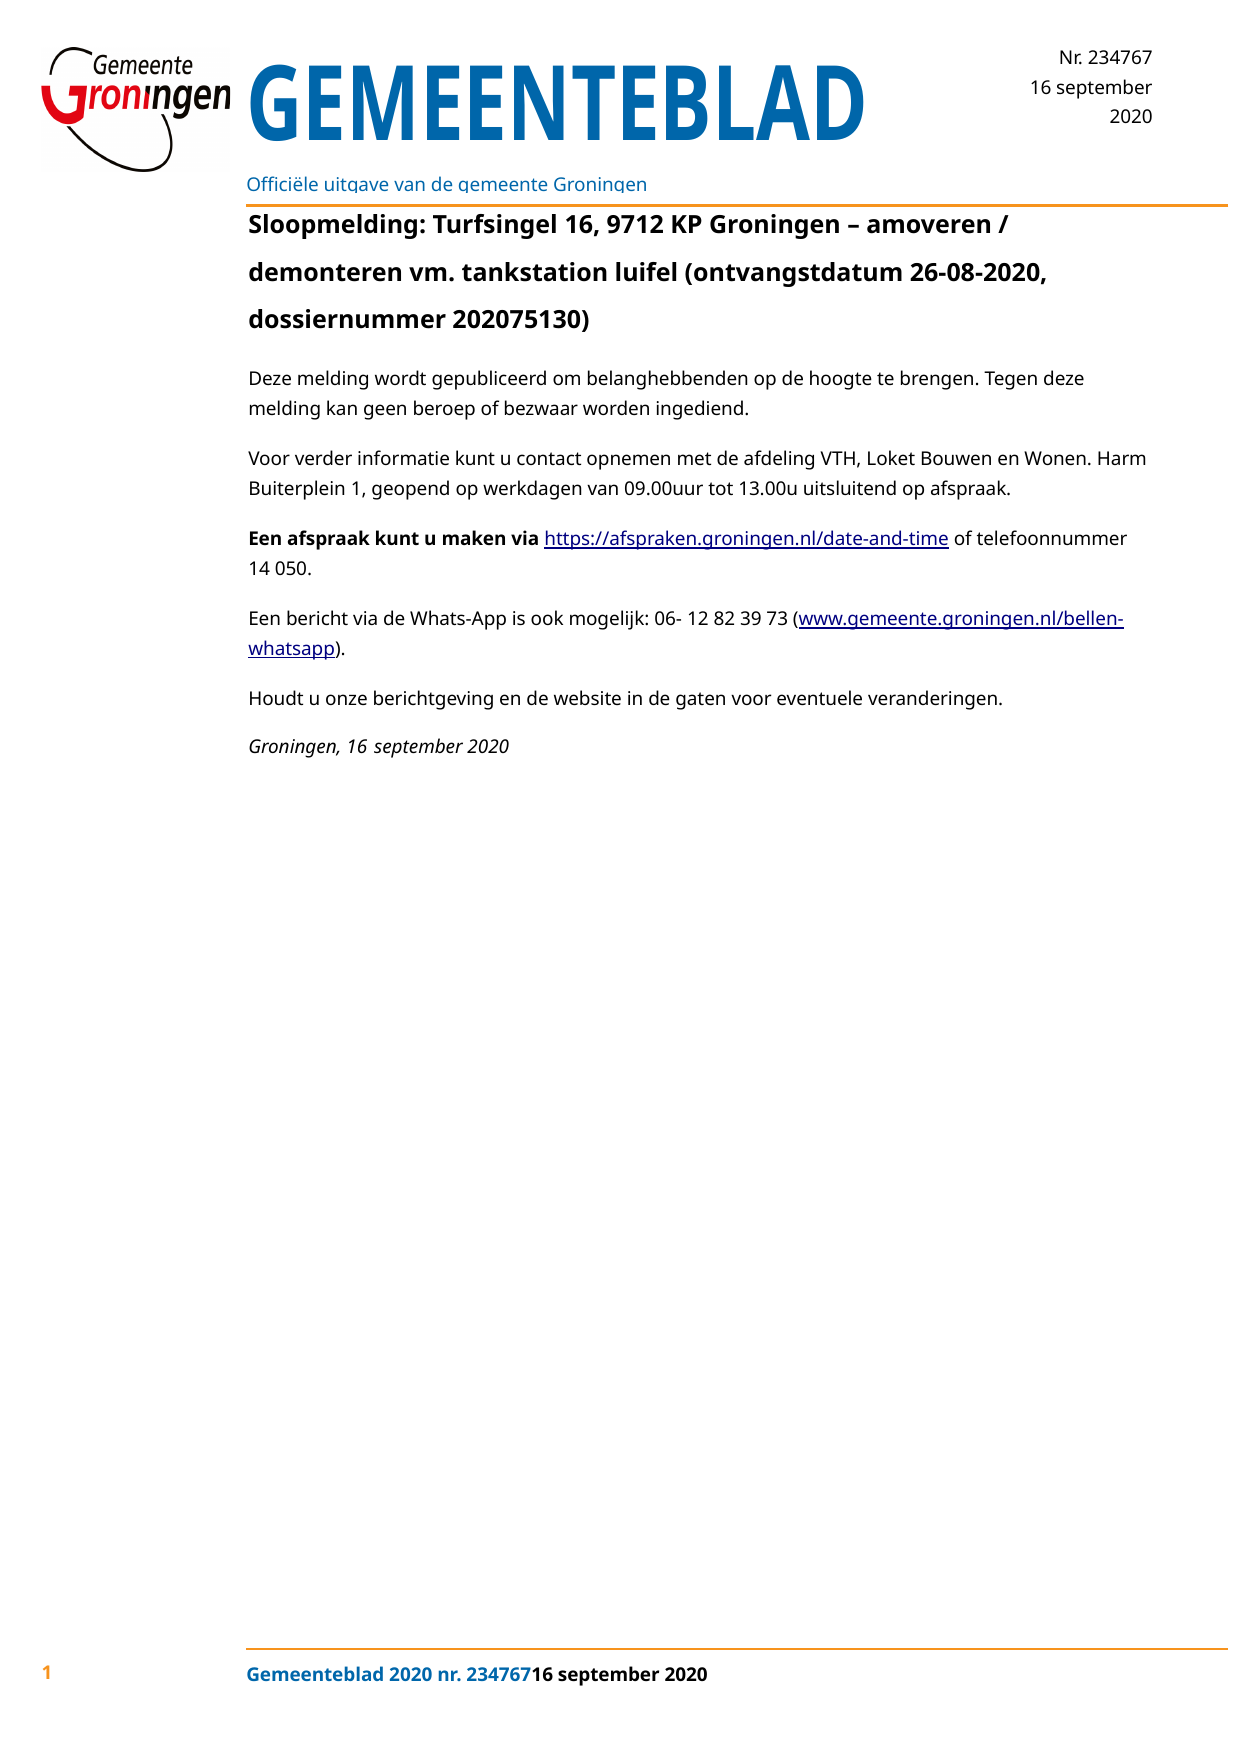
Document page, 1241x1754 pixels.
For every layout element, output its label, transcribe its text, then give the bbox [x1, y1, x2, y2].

text Houdt u onze berichtgeving en de website in de gaten voor eventuele veranderingen. [248, 686, 1152, 711]
picture [41, 47, 231, 172]
text Een afspraak kunt u maken via https://afspraken.groningen.nl/date-and-time of telefoonnummer 14 050. [248, 526, 1152, 581]
text Sloopmelding: Turfsingel 16, 9712 KP Groningen – amoveren / demonteren vm. tankstation luifel (ontvangstdatum 26-08-2020, dossiernummer 202075130) [248, 207, 1152, 336]
text Groningen, 16 september 2020 [248, 733, 1152, 759]
text Voor verder informatie kunt u contact opnemen met de afdeling VTH, Loket Bouwen en Wonen. Harm Buiterplein 1, geopend op werkdagen van 09.00uur tot 13.00u uitsluitend op afspraak. [248, 446, 1152, 501]
text Een bericht via de Whats-App is ook mogelijk: 06- 12 82 39 73 (www.gemeente.groningen.nl/bellen-whatsapp). [248, 606, 1152, 661]
text Deze melding wordt gepubliceerd om belanghebbenden op de hoogte te brengen. Tegen deze melding kan geen beroep of bezwaar worden ingediend. [248, 366, 1152, 421]
